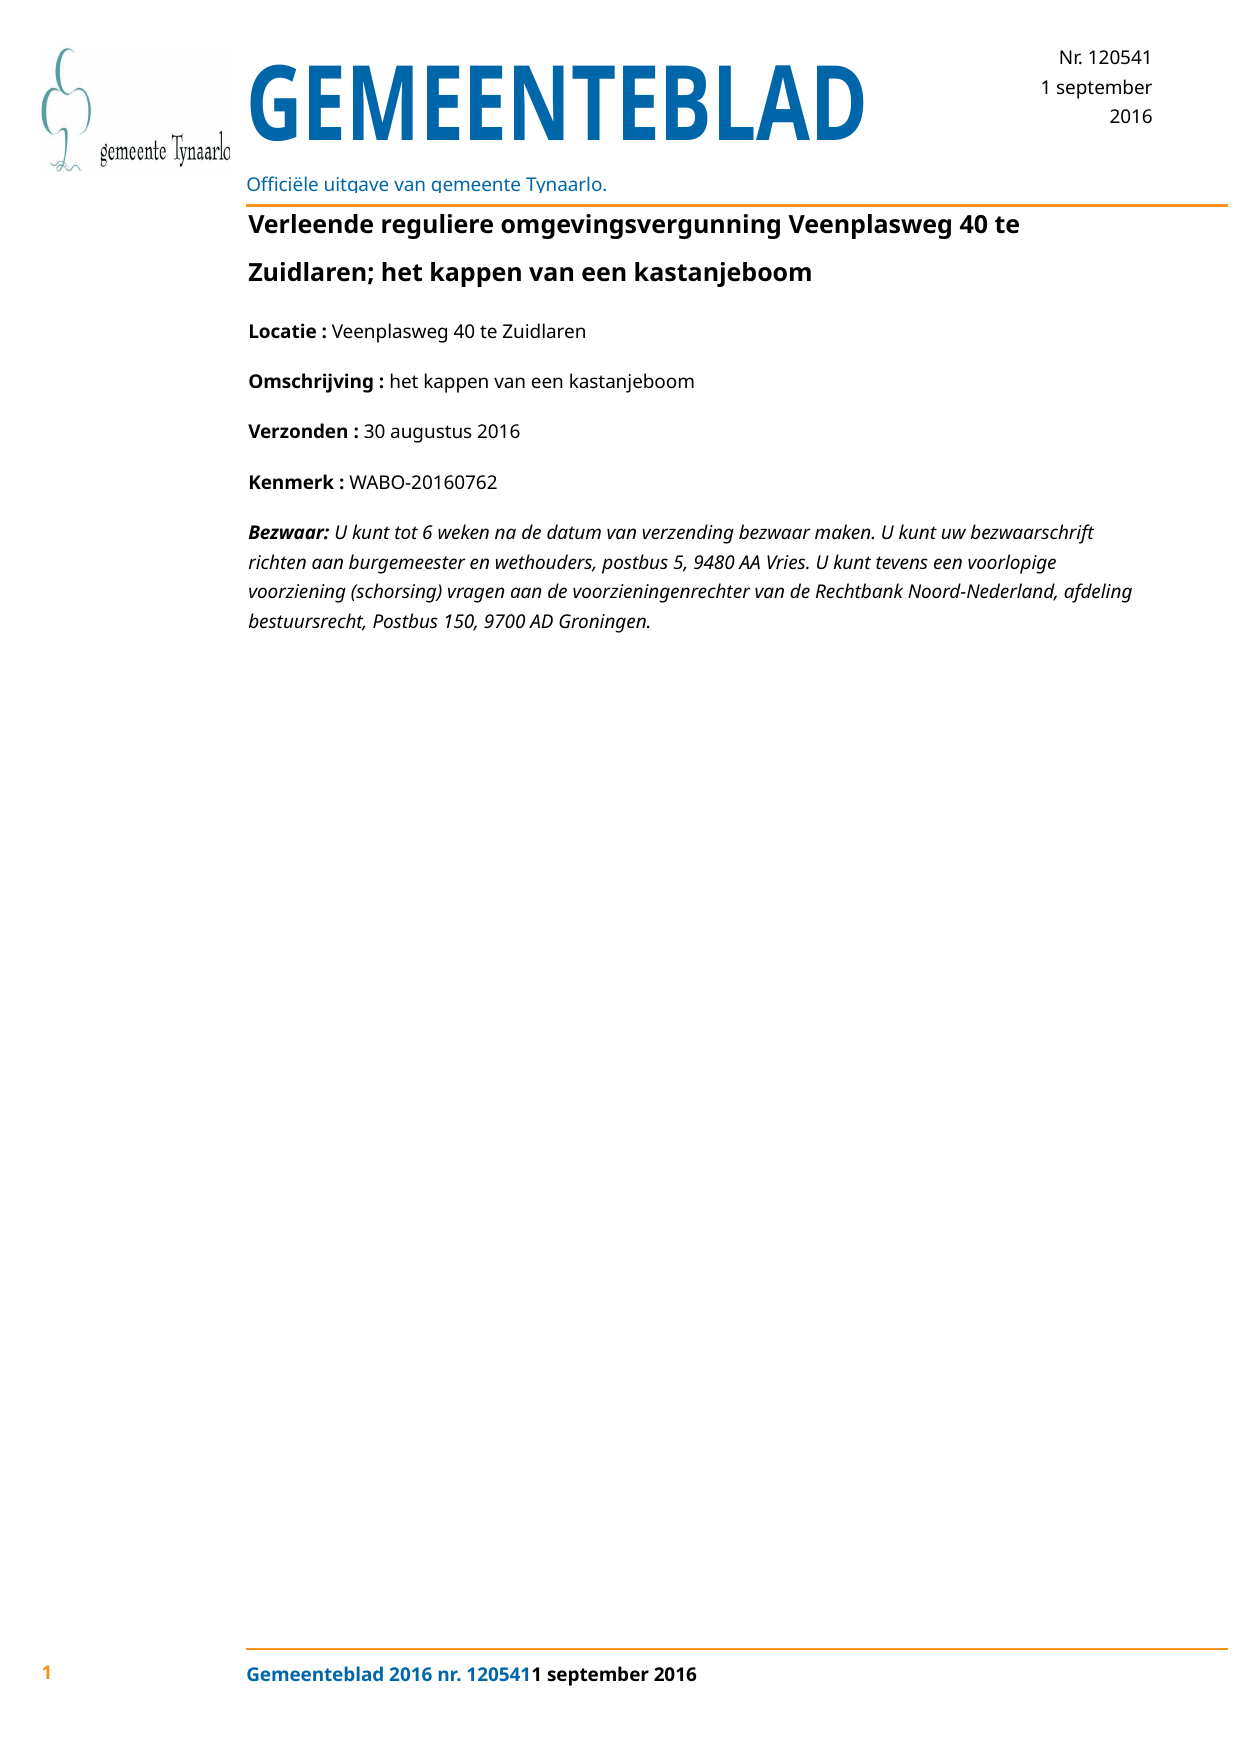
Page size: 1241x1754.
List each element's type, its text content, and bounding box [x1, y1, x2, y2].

text Kenmerk : WABO-20160762 [248, 469, 1152, 495]
text Locatie : Veenplasweg 40 te Zuidlaren [248, 318, 1152, 344]
picture [41, 47, 231, 172]
text Omschrijving : het kappen van een kastanjeboom [248, 368, 1152, 394]
text Bezwaar: U kunt tot 6 weken na de datum van verzending bezwaar maken. U kunt uw bezwaarschrift richten aan burgemeester en wethouders, postbus 5, 9480 AA Vries. U kunt tevens een voorlopige voorziening (schorsing) vragen aan de voorzieningenrechter van de Rechtbank Noord-Nederland, afdeling bestuursrecht, Postbus 150, 9700 AD Groningen. [248, 519, 1152, 634]
text Verzonden : 30 augustus 2016 [248, 419, 1152, 444]
text Verleende reguliere omgevingsvergunning Veenplasweg 40 te Zuidlaren; het kappen van een kastanjeboom [248, 207, 1152, 288]
